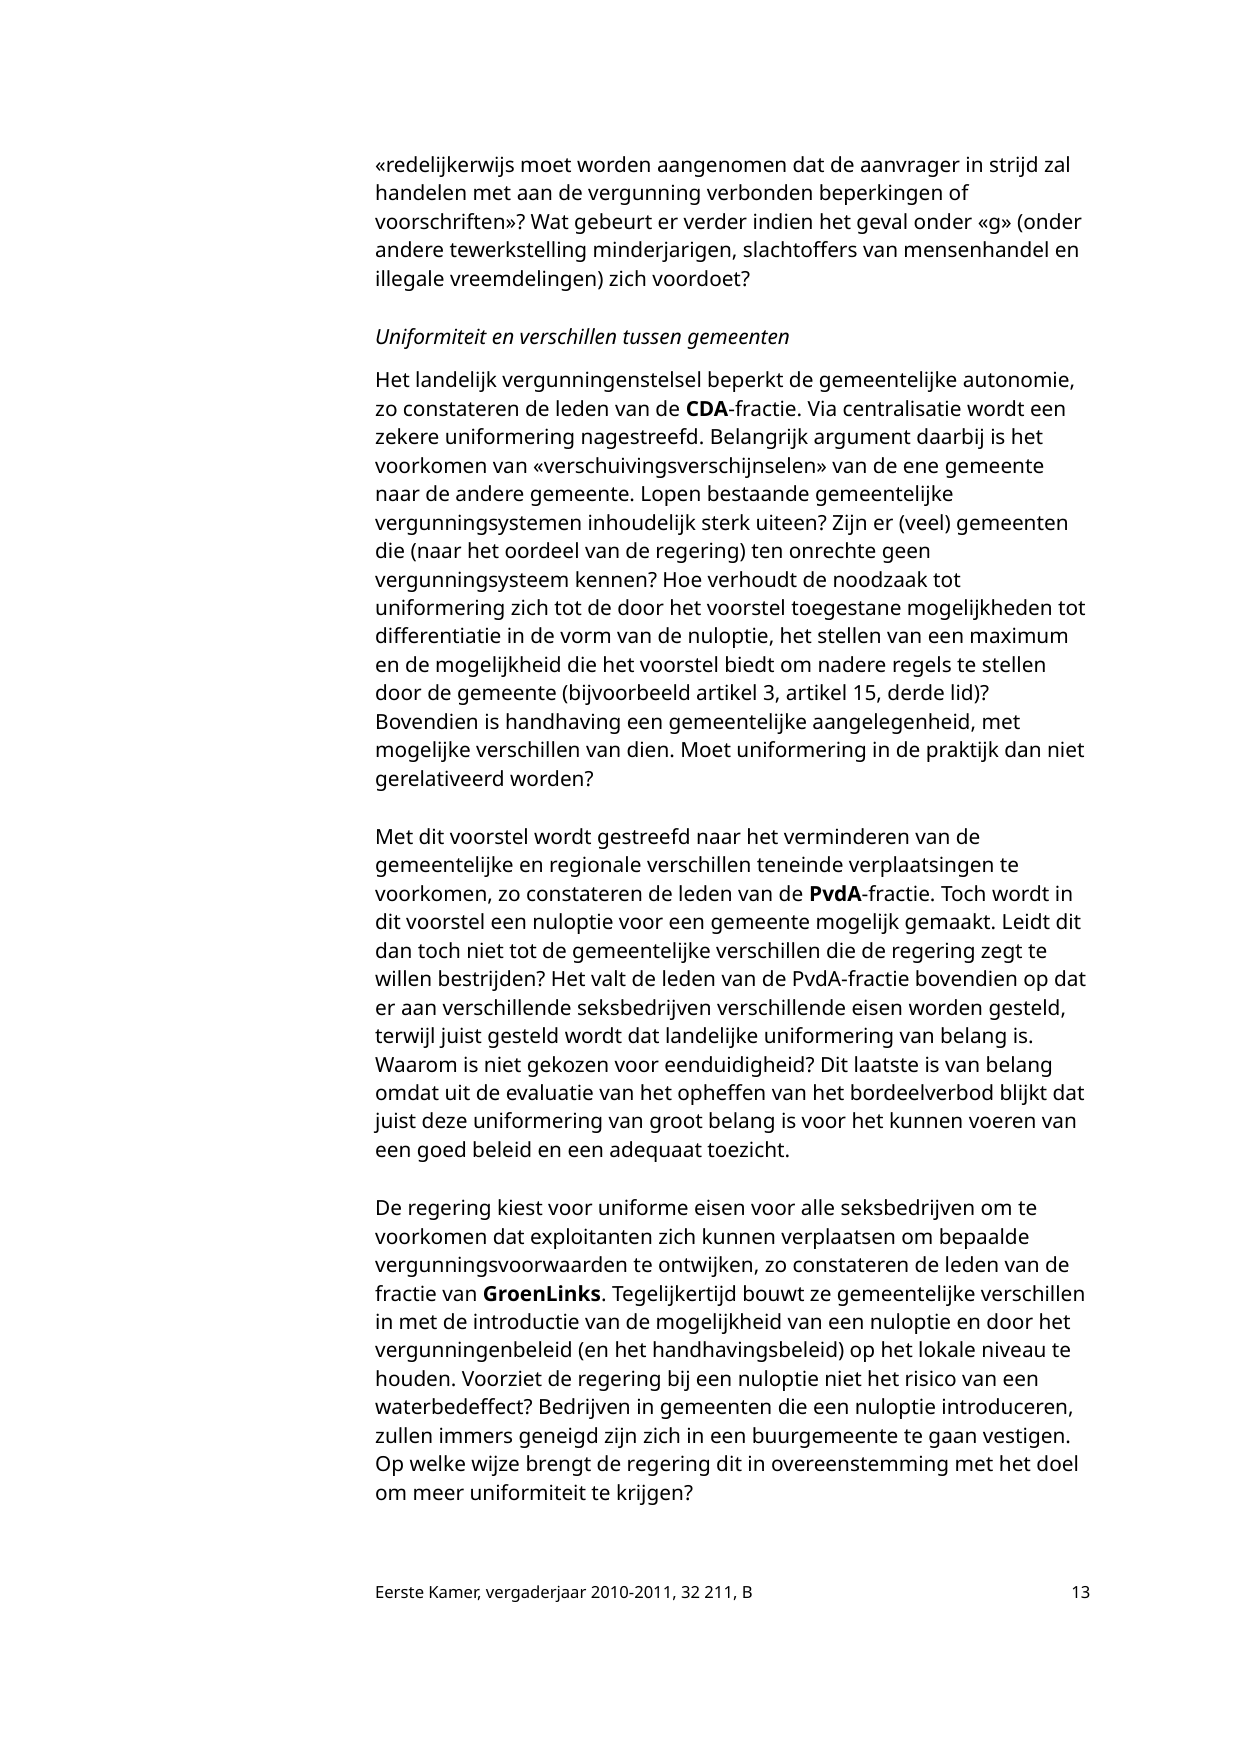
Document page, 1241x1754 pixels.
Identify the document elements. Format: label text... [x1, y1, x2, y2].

text Uniformiteit en verschillen tussen gemeenten [375, 322, 1090, 351]
text Het landelijk vergunningenstelsel beperkt de gemeentelijke autonomie, zo constateren de leden van de CDA-fractie. Via centralisatie wordt een zekere uniformering nagestreefd. Belangrijk argument daarbij is het voorkomen van «verschuivingsverschijnselen» van de ene gemeente naar de andere gemeente. Lopen bestaande gemeentelijke vergunningsystemen inhoudelijk sterk uiteen? Zijn er (veel) gemeenten die (naar het oordeel van de regering) ten onrechte geen vergunningsysteem kennen? Hoe verhoudt de noodzaak tot uniformering zich tot de door het voorstel toegestane mogelijkheden tot differentiatie in de vorm van de nuloptie, het stellen van een maximum en de mogelijkheid die het voorstel biedt om nadere regels te stellen door de gemeente (bijvoorbeeld artikel 3, artikel 15, derde lid)? Bovendien is handhaving een gemeentelijke aangelegenheid, met mogelijke verschillen van dien. Moet uniformering in de praktijk dan niet gerelativeerd worden? [375, 366, 1090, 792]
text «redelijkerwijs moet worden aangenomen dat de aanvrager in strijd zal handelen met aan de vergunning verbonden beperkingen of voorschriften»? Wat gebeurt er verder indien het geval onder «g» (onder andere tewerkstelling minderjarigen, slachtoffers van mensenhandel en illegale vreemdelingen) zich voordoet? [375, 150, 1090, 292]
text De regering kiest voor uniforme eisen voor alle seksbedrijven om te voorkomen dat exploitanten zich kunnen verplaatsen om bepaalde vergunningsvoorwaarden te ontwijken, zo constateren de leden van de fractie van GroenLinks. Tegelijkertijd bouwt ze gemeentelijke verschillen in met de introductie van de mogelijkheid van een nuloptie en door het vergunningenbeleid (en het handhavingsbeleid) op het lokale niveau te houden. Voorziet de regering bij een nuloptie niet het risico van een waterbedeffect? Bedrijven in gemeenten die een nuloptie introduceren, zullen immers geneigd zijn zich in een buurgemeente te gaan vestigen. Op welke wijze brengt de regering dit in overeenstemming met het doel om meer uniformiteit te krijgen? [375, 1193, 1090, 1506]
text Met dit voorstel wordt gestreefd naar het verminderen van de gemeentelijke en regionale verschillen teneinde verplaatsingen te voorkomen, zo constateren de leden van de PvdA-fractie. Toch wordt in dit voorstel een nuloptie voor een gemeente mogelijk gemaakt. Leidt dit dan toch niet tot de gemeentelijke verschillen die de regering zegt te willen bestrijden? Het valt de leden van de PvdA-fractie bovendien op dat er aan verschillende seksbedrijven verschillende eisen worden gesteld, terwijl juist gesteld wordt dat landelijke uniformering van belang is. Waarom is niet gekozen voor eenduidigheid? Dit laatste is van belang omdat uit de evaluatie van het opheffen van het bordeelverbod blijkt dat juist deze uniformering van groot belang is voor het kunnen voeren van een goed beleid en een adequaat toezicht. [375, 822, 1090, 1163]
